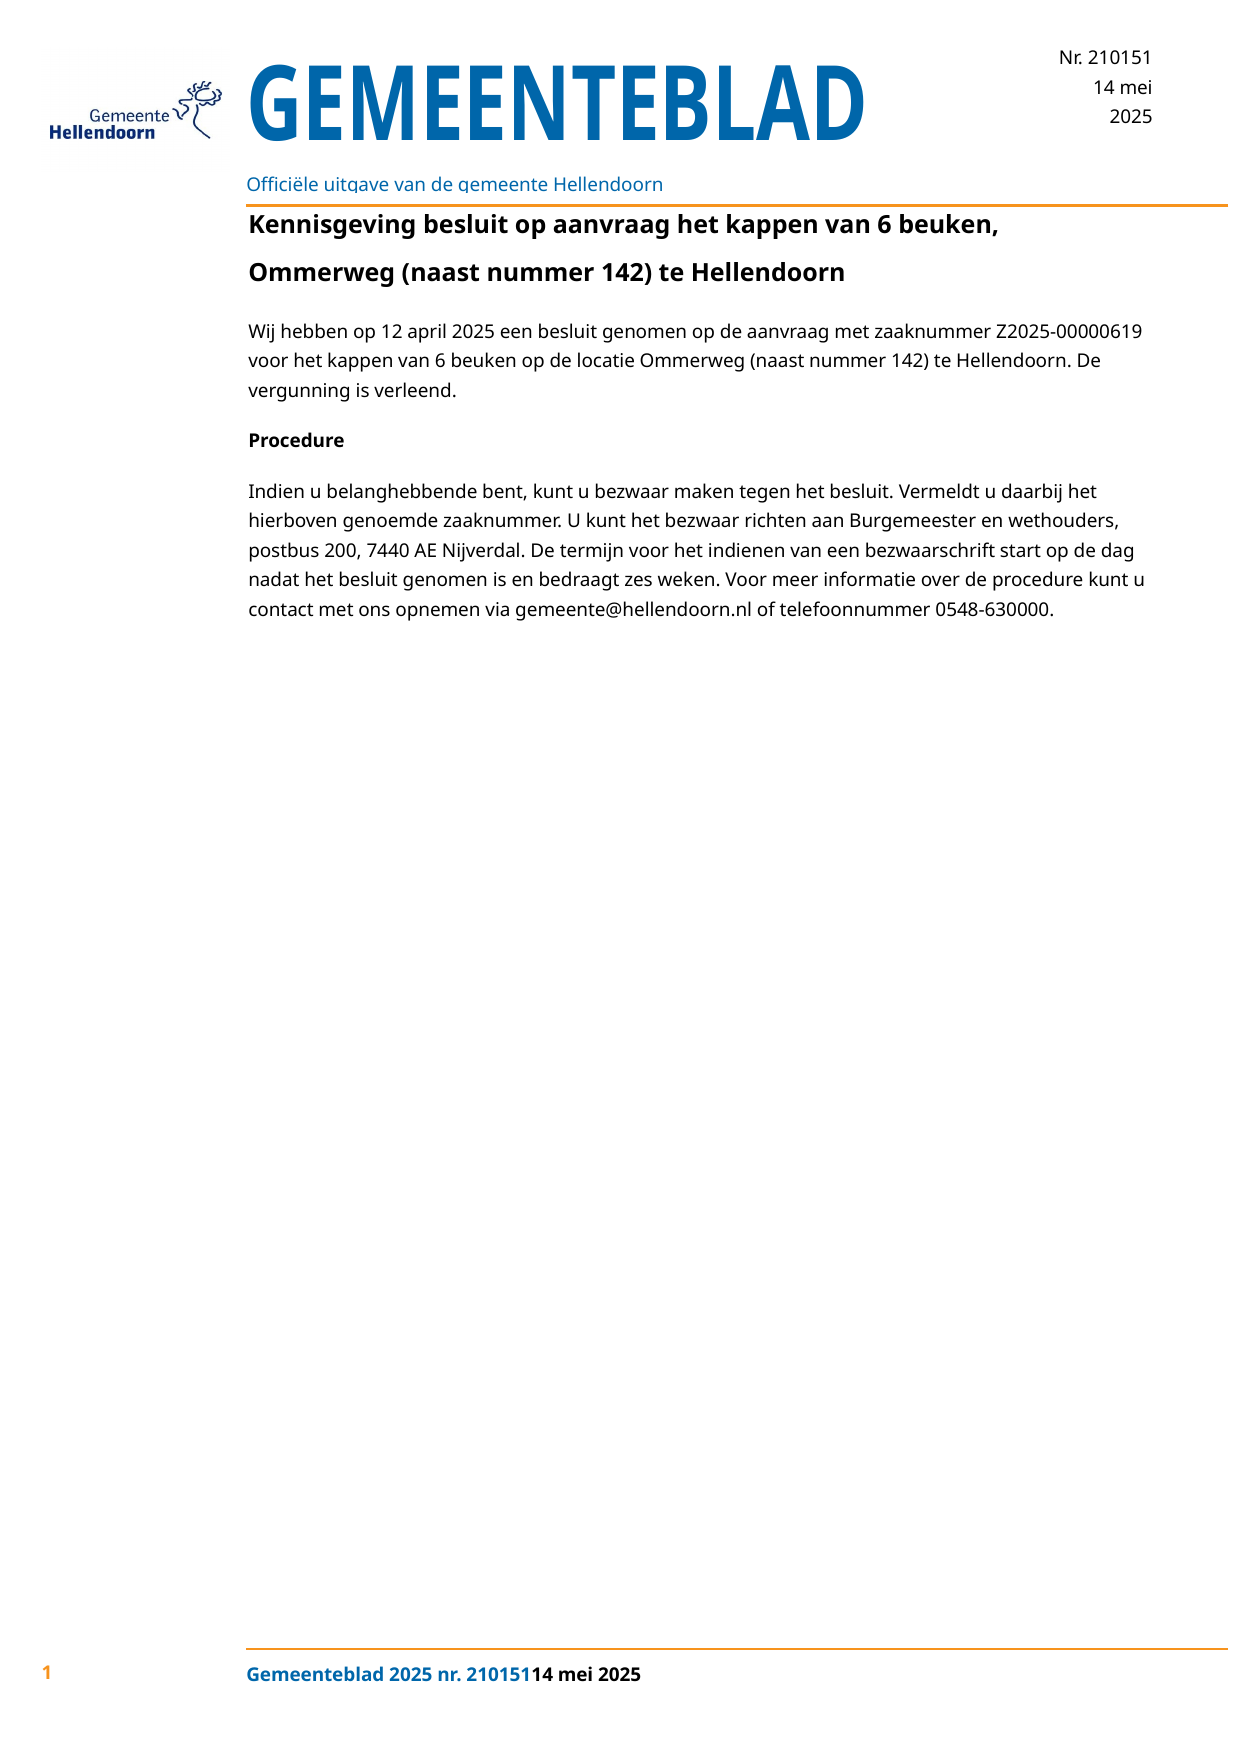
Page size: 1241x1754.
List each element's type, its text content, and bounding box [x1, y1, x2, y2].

text Wij hebben op 12 april 2025 een besluit genomen op de aanvraag met zaaknummer Z2025-00000619 voor het kappen van 6 beuken op de locatie Ommerweg (naast nummer 142) te Hellendoorn. De vergunning is verleend. [248, 318, 1152, 403]
text Kennisgeving besluit op aanvraag het kappen van 6 beuken, Ommerweg (naast nummer 142) te Hellendoorn [248, 207, 1152, 288]
text Indien u belanghebbende bent, kunt u bezwaar maken tegen het besluit. Vermeldt u daarbij het hierboven genoemde zaaknummer. U kunt het bezwaar richten aan Burgemeester en wethouders, postbus 200, 7440 AE Nijverdal. De termijn voor het indienen van een bezwaarschrift start op de dag nadat het besluit genomen is en bedraagt zes weken. Voor meer informatie over de procedure kunt u contact met ons opnemen via gemeente@hellendoorn.nl of telefoonnummer 0548-630000. [248, 478, 1152, 622]
text Procedure [248, 427, 1152, 453]
picture [41, 47, 231, 172]
